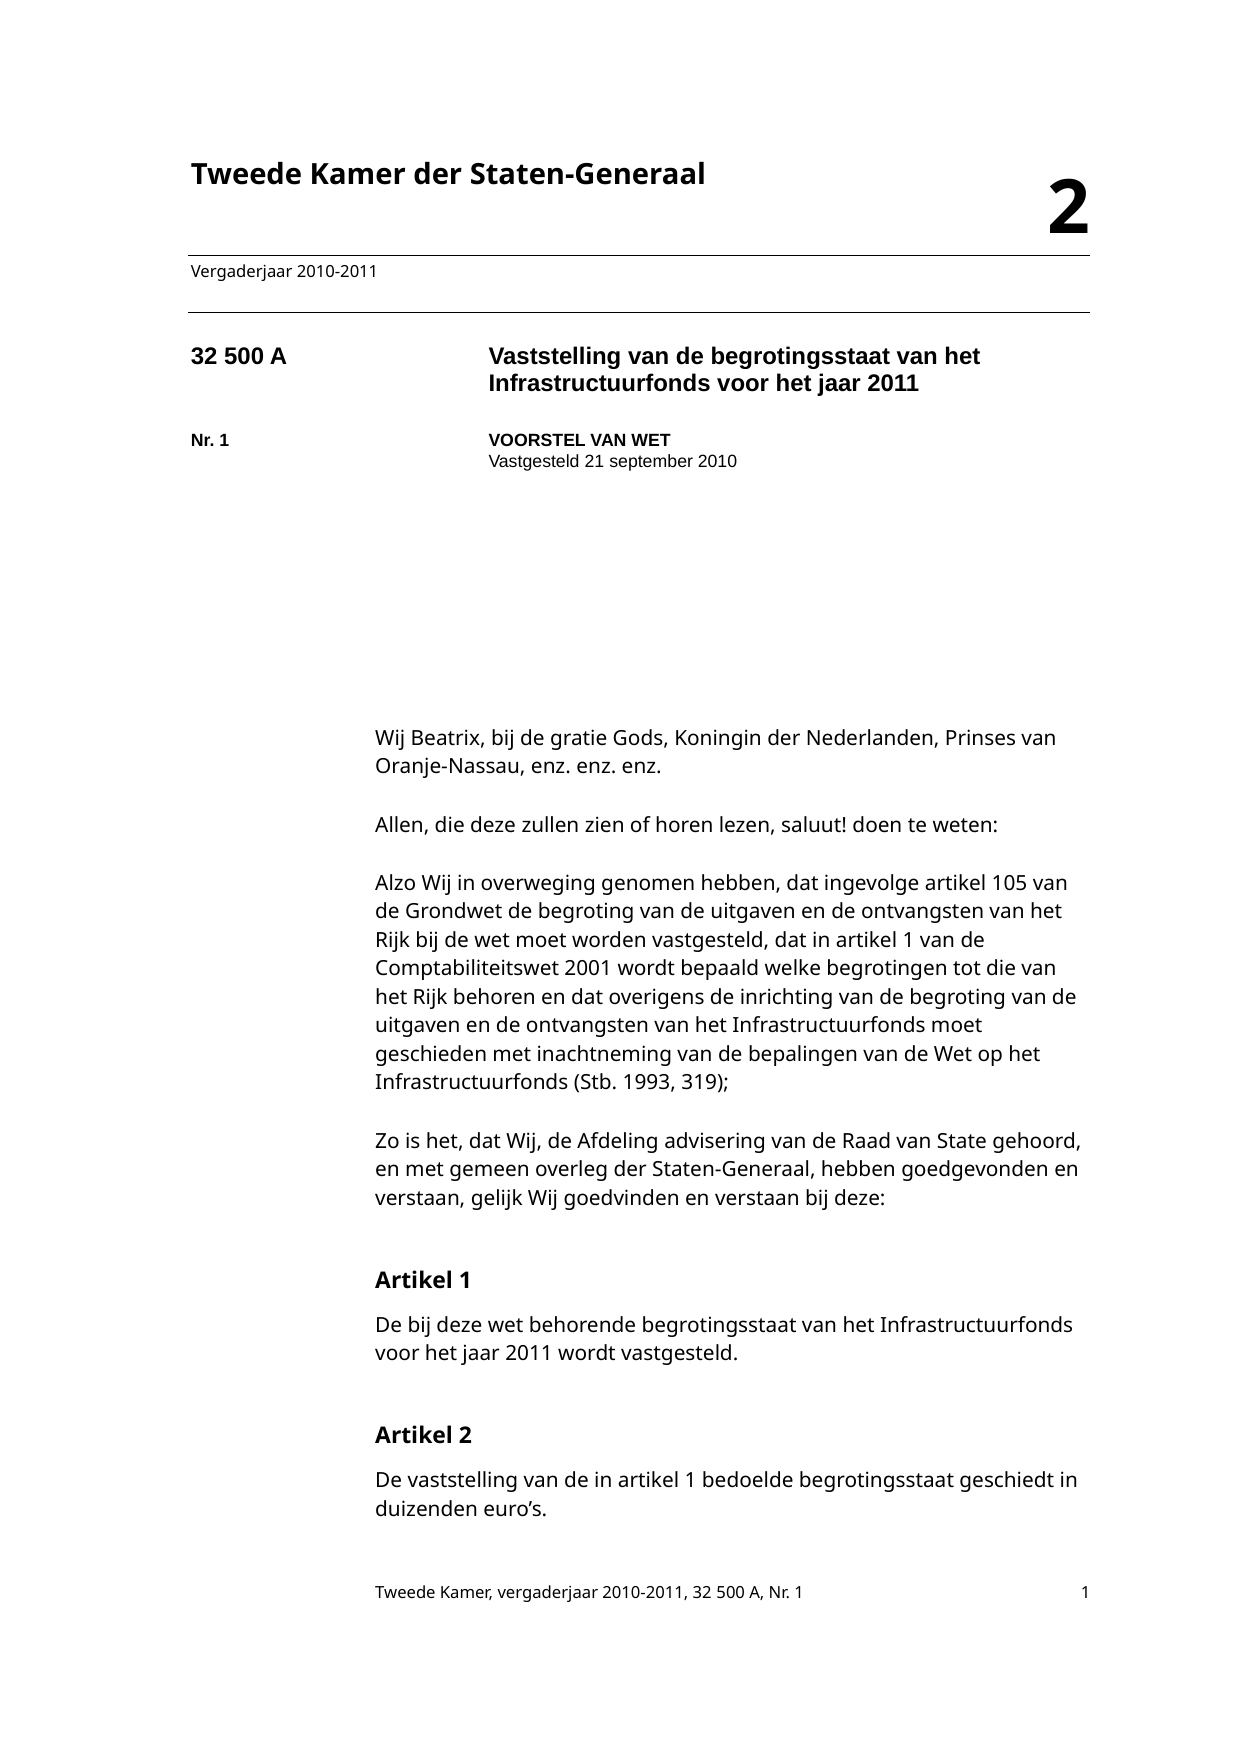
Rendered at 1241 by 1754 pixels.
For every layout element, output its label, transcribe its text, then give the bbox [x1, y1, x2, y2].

table_cell 32 500 A [188, 339, 485, 427]
table_cell VOORSTEL VAN WET Vastgesteld 21 september 2010 [485, 427, 1090, 546]
table_cell [485, 313, 1090, 339]
table_header Tweede Kamer der Staten-Generaal [188, 150, 909, 255]
table_cell [188, 313, 485, 339]
text De bij deze wet behorende begrotingsstaat van het Infrastructuurfonds voor het jaar 2011 wordt vastgesteld. [375, 1310, 1090, 1367]
subtitle Artikel 1 [375, 1263, 1090, 1295]
table_header 2 [910, 150, 1090, 255]
table_cell Vaststelling van de begrotingsstaat van het Infrastructuurfonds voor het jaar 2011 [485, 339, 1090, 427]
text Zo is het, dat Wij, de Afdeling advisering van de Raad van State gehoord, en met gemeen overleg der Staten-Generaal, hebben goedgevonden en verstaan, gelijk Wij goedvinden en verstaan bij deze: [375, 1126, 1090, 1211]
text De vaststelling van de in artikel 1 bedoelde begrotingsstaat geschiedt in duizenden euro’s. [375, 1465, 1090, 1522]
table_cell Vergaderjaar 2010-2011 [188, 256, 485, 312]
subtitle Artikel 2 [375, 1419, 1090, 1450]
table_cell Nr. 1 [188, 427, 485, 546]
text Allen, die deze zullen zien of horen lezen, saluut! doen te weten: [375, 810, 1090, 838]
text Wij Beatrix, bij de gratie Gods, Koningin der Nederlanden, Prinses van Oranje-Nassau, enz. enz. enz. [375, 723, 1090, 780]
text Alzo Wij in overweging genomen hebben, dat ingevolge artikel 105 van de Grondwet de begroting van de uitgaven en de ontvangsten van het Rijk bij de wet moet worden vastgesteld, dat in artikel 1 van de Comptabiliteitswet 2001 wordt bepaald welke begrotingen tot die van het Rijk behoren en dat overigens de inrichting van de begroting van de uitgaven en de ontvangsten van het Infrastructuurfonds moet geschieden met inachtneming van de bepalingen van de Wet op het Infrastructuurfonds (Stb. 1993, 319); [375, 868, 1090, 1096]
table_cell [485, 256, 1090, 312]
